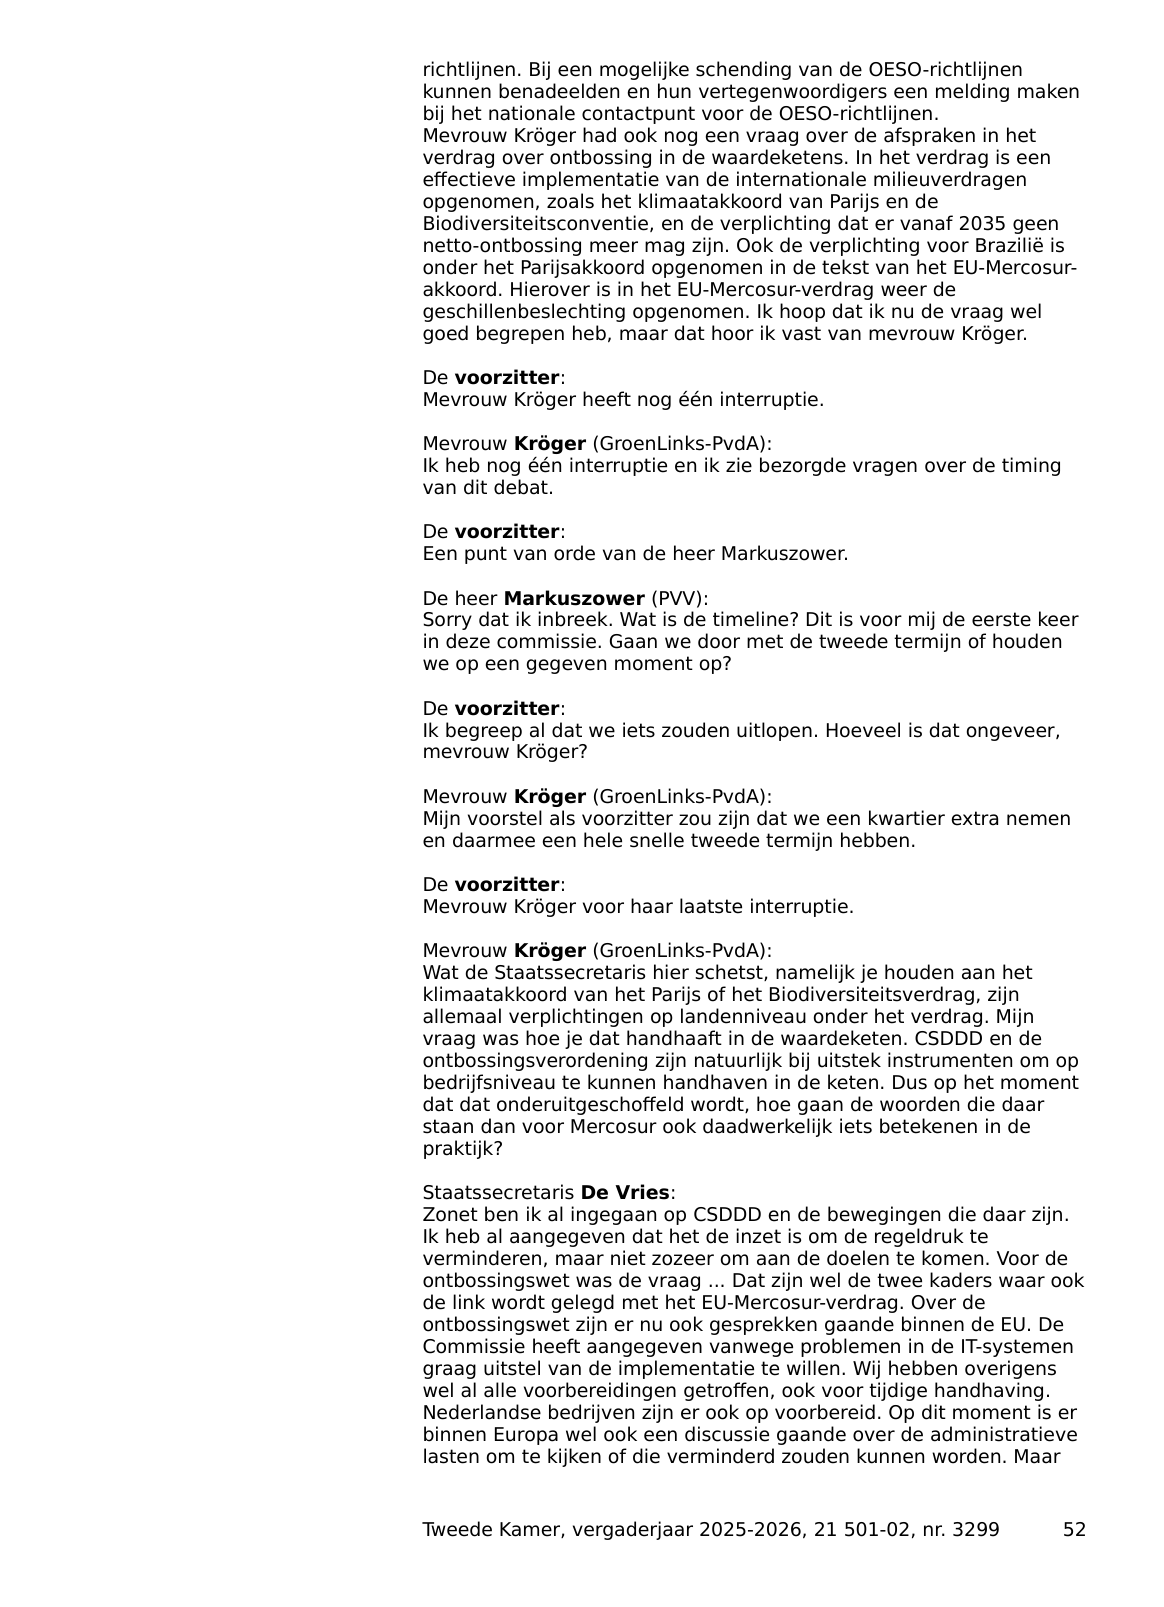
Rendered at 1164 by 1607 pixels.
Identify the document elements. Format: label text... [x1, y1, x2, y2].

text Mevrouw Kröger heeft nog één interruptie. [422, 389, 1087, 411]
text Sorry dat ik inbreek. Wat is de timeline? Dit is voor mij de eerste keer in deze commissie. Gaan we door met de tweede termijn of houden we op een gegeven moment op? [422, 609, 1087, 675]
text De voorzitter: [422, 874, 1087, 896]
text Mevrouw Kröger (GroenLinks-PvdA): [422, 940, 1087, 962]
text Mevrouw Kröger (GroenLinks-PvdA): [422, 433, 1087, 455]
text De heer Markuszower (PVV): [422, 587, 1087, 609]
text De voorzitter: [422, 521, 1087, 543]
text Staatssecretaris De Vries: [422, 1182, 1087, 1204]
text richtlijnen. Bij een mogelijke schending van de OESO-richtlijnen kunnen benadeelden en hun vertegenwoordigers een melding maken bij het nationale contactpunt voor de OESO-richtlijnen. [422, 59, 1087, 125]
text Een punt van orde van de heer Markuszower. [422, 543, 1087, 565]
text Ik begreep al dat we iets zouden uitlopen. Hoeveel is dat ongeveer, mevrouw Kröger? [422, 719, 1087, 763]
text Mijn voorstel als voorzitter zou zijn dat we een kwartier extra nemen en daarmee een hele snelle tweede termijn hebben. [422, 808, 1087, 852]
text De voorzitter: [422, 367, 1087, 389]
text De voorzitter: [422, 697, 1087, 719]
text Wat de Staatssecretaris hier schetst, namelijk je houden aan het klimaatakkoord van het Parijs of het Biodiversiteitsverdrag, zijn allemaal verplichtingen op landenniveau onder het verdrag. Mijn vraag was hoe je dat handhaaft in de waardeketen. CSDDD en de ontbossingsverordening zijn natuurlijk bij uitstek instrumenten om op bedrijfsniveau te kunnen handhaven in de keten. Dus op het moment dat dat onderuitgeschoffeld wordt, hoe gaan de woorden die daar staan dan voor Mercosur ook daadwerkelijk iets betekenen in de praktijk? [422, 962, 1087, 1160]
text Zonet ben ik al ingegaan op CSDDD en de bewegingen die daar zijn. Ik heb al aangegeven dat het de inzet is om de regeldruk te verminderen, maar niet zozeer om aan de doelen te komen. Voor de ontbossingswet was de vraag ... Dat zijn wel de twee kaders waar ook de link wordt gelegd met het EU-Mercosur-verdrag. Over de ontbossingswet zijn er nu ook gesprekken gaande binnen de EU. De Commissie heeft aangegeven vanwege problemen in de IT-systemen graag uitstel van de implementatie te willen. Wij hebben overigens wel al alle voorbereidingen getroffen, ook voor tijdige handhaving. Nederlandse bedrijven zijn er ook op voorbereid. Op dit moment is er binnen Europa wel ook een discussie gaande over de administratieve lasten om te kijken of die verminderd zouden kunnen worden. Maar [422, 1204, 1087, 1468]
text Ik heb nog één interruptie en ik zie bezorgde vragen over de timing van dit debat. [422, 455, 1087, 499]
text Mevrouw Kröger voor haar laatste interruptie. [422, 896, 1087, 918]
text Mevrouw Kröger (GroenLinks-PvdA): [422, 786, 1087, 808]
text Mevrouw Kröger had ook nog een vraag over de afspraken in het verdrag over ontbossing in de waardeketens. In het verdrag is een effectieve implementatie van de internationale milieuverdragen opgenomen, zoals het klimaatakkoord van Parijs en de Biodiversiteitsconventie, en de verplichting dat er vanaf 2035 geen netto-ontbossing meer mag zijn. Ook de verplichting voor Brazilië is onder het Parijsakkoord opgenomen in de tekst van het EU-Mercosur-akkoord. Hierover is in het EU-Mercosur-verdrag weer de geschillenbeslechting opgenomen. Ik hoop dat ik nu de vraag wel goed begrepen heb, maar dat hoor ik vast van mevrouw Kröger. [422, 125, 1087, 345]
